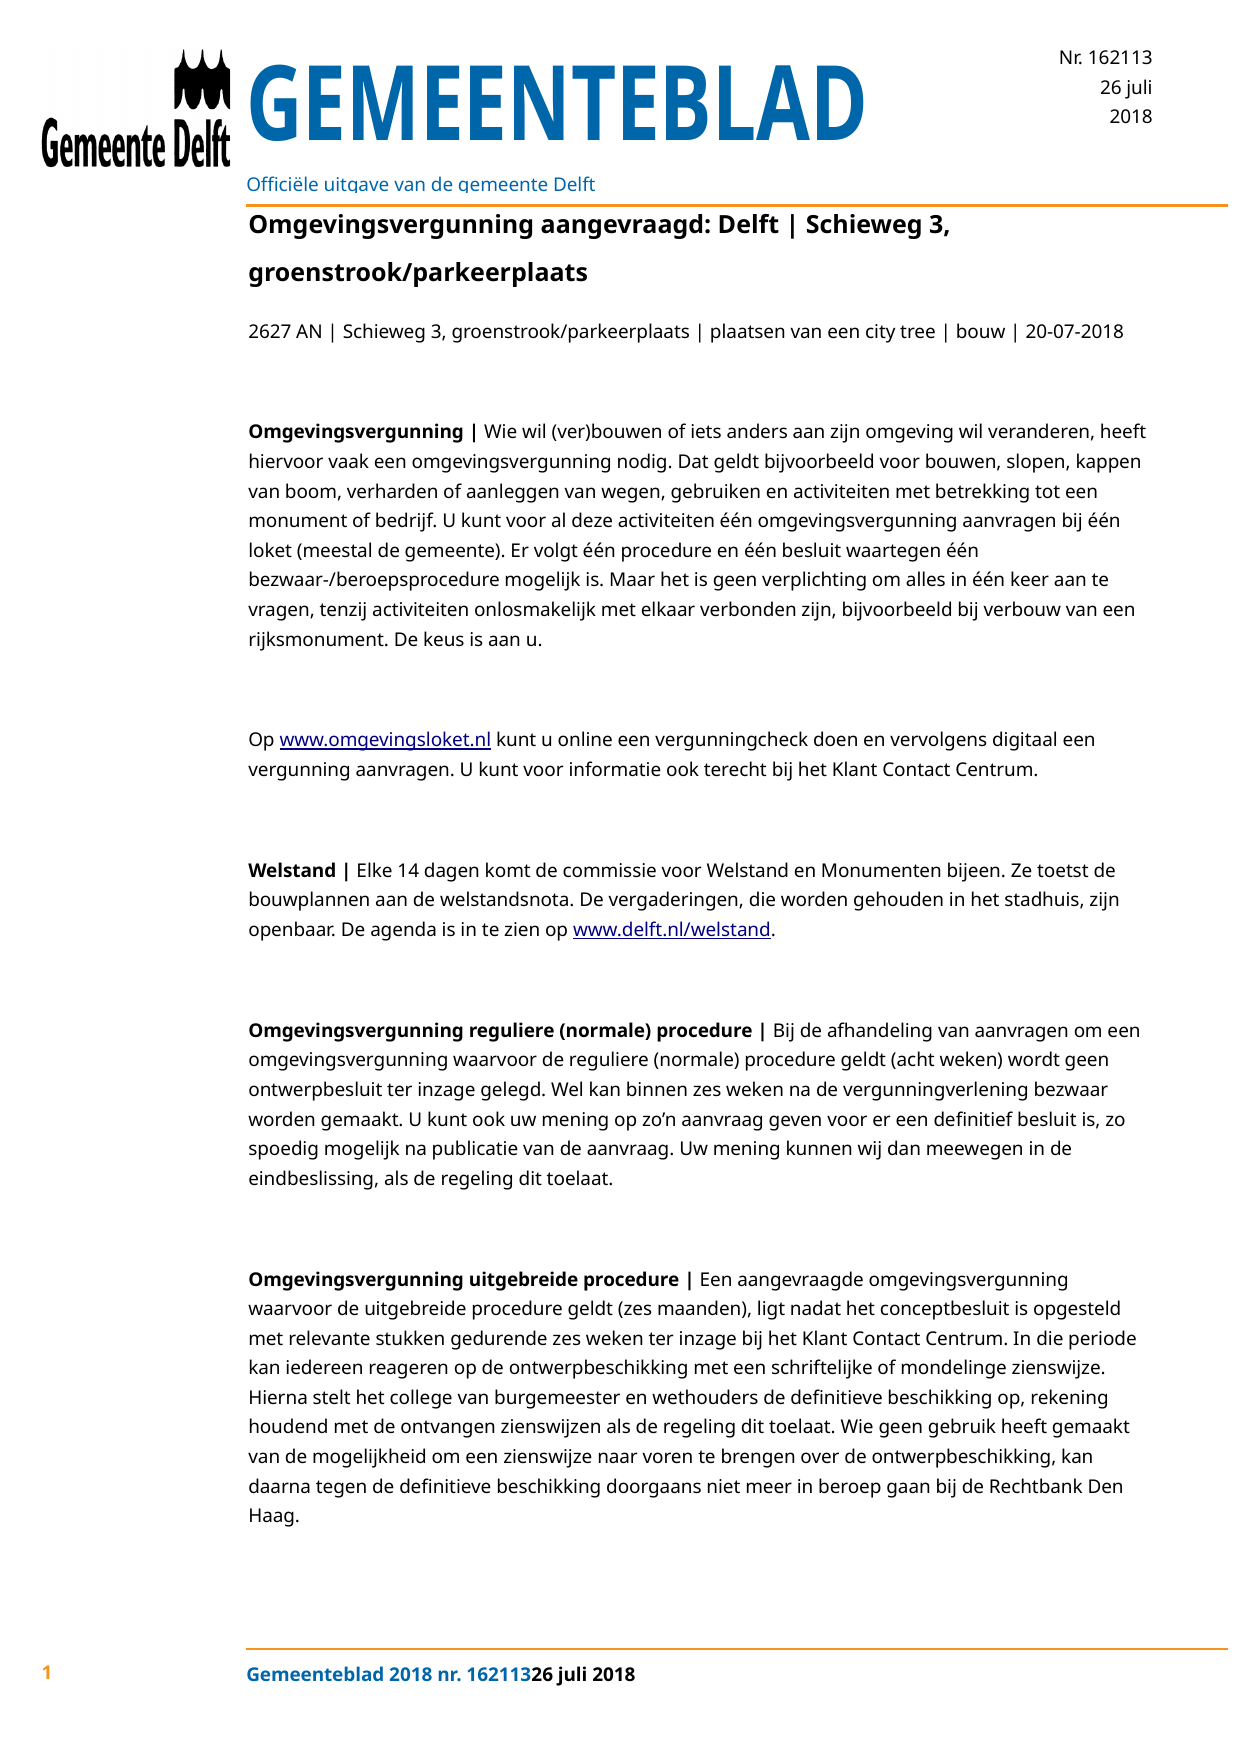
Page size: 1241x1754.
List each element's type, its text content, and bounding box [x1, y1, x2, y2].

text Op www.omgevingsloket.nl kunt u online een vergunningcheck doen en vervolgens digitaal een vergunning aanvragen. U kunt voor informatie ook terecht bij het Klant Contact Centrum. [248, 727, 1152, 782]
text Welstand | Elke 14 dagen komt de commissie voor Welstand en Monumenten bijeen. Ze toetst de bouwplannen aan de welstandsnota. De vergaderingen, die worden gehouden in het stadhuis, zijn openbaar. De agenda is in te zien op www.delft.nl/welstand. [248, 857, 1152, 942]
picture [41, 47, 231, 172]
text 2627 AN | Schieweg 3, groenstrook/parkeerplaats | plaatsen van een city tree | bouw | 20-07-2018 [248, 318, 1152, 344]
text Omgevingsvergunning uitgebreide procedure | Een aangevraagde omgevingsvergunning waarvoor de uitgebreide procedure geldt (zes maanden), ligt nadat het conceptbesluit is opgesteld met relevante stukken gedurende zes weken ter inzage bij het Klant Contact Centrum. In die periode kan iedereen reageren op de ontwerpbeschikking met een schriftelijke of mondelinge zienswijze. Hierna stelt het college van burgemeester en wethouders de definitieve beschikking op, rekening houdend met de ontvangen zienswijzen als de regeling dit toelaat. Wie geen gebruik heeft gemaakt van de mogelijkheid om een zienswijze naar voren te brengen over de ontwerpbeschikking, kan daarna tegen de definitieve beschikking doorgaans niet meer in beroep gaan bij de Rechtbank Den Haag. [248, 1266, 1152, 1528]
text Omgevingsvergunning | Wie wil (ver)bouwen of iets anders aan zijn omgeving wil veranderen, heeft hiervoor vaak een omgevingsvergunning nodig. Dat geldt bijvoorbeeld voor bouwen, slopen, kappen van boom, verharden of aanleggen van wegen, gebruiken en activiteiten met betrekking tot een monument of bedrijf. U kunt voor al deze activiteiten één omgevingsvergunning aanvragen bij één loket (meestal de gemeente). Er volgt één procedure en één besluit waartegen één bezwaar-/beroepsprocedure mogelijk is. Maar het is geen verplichting om alles in één keer aan te vragen, tenzij activiteiten onlosmakelijk met elkaar verbonden zijn, bijvoorbeeld bij verbouw van een rijksmonument. De keus is aan u. [248, 419, 1152, 652]
text Omgevingsvergunning reguliere (normale) procedure | Bij de afhandeling van aanvragen om een omgevingsvergunning waarvoor de reguliere (normale) procedure geldt (acht weken) wordt geen ontwerpbesluit ter inzage gelegd. Wel kan binnen zes weken na de vergunningverlening bezwaar worden gemaakt. U kunt ook uw mening op zo’n aanvraag geven voor er een definitief besluit is, zo spoedig mogelijk na publicatie van de aanvraag. Uw mening kunnen wij dan meewegen in de eindbeslissing, als de regeling dit toelaat. [248, 1017, 1152, 1191]
text Omgevingsvergunning aangevraagd: Delft | Schieweg 3, groenstrook/parkeerplaats [248, 207, 1152, 288]
